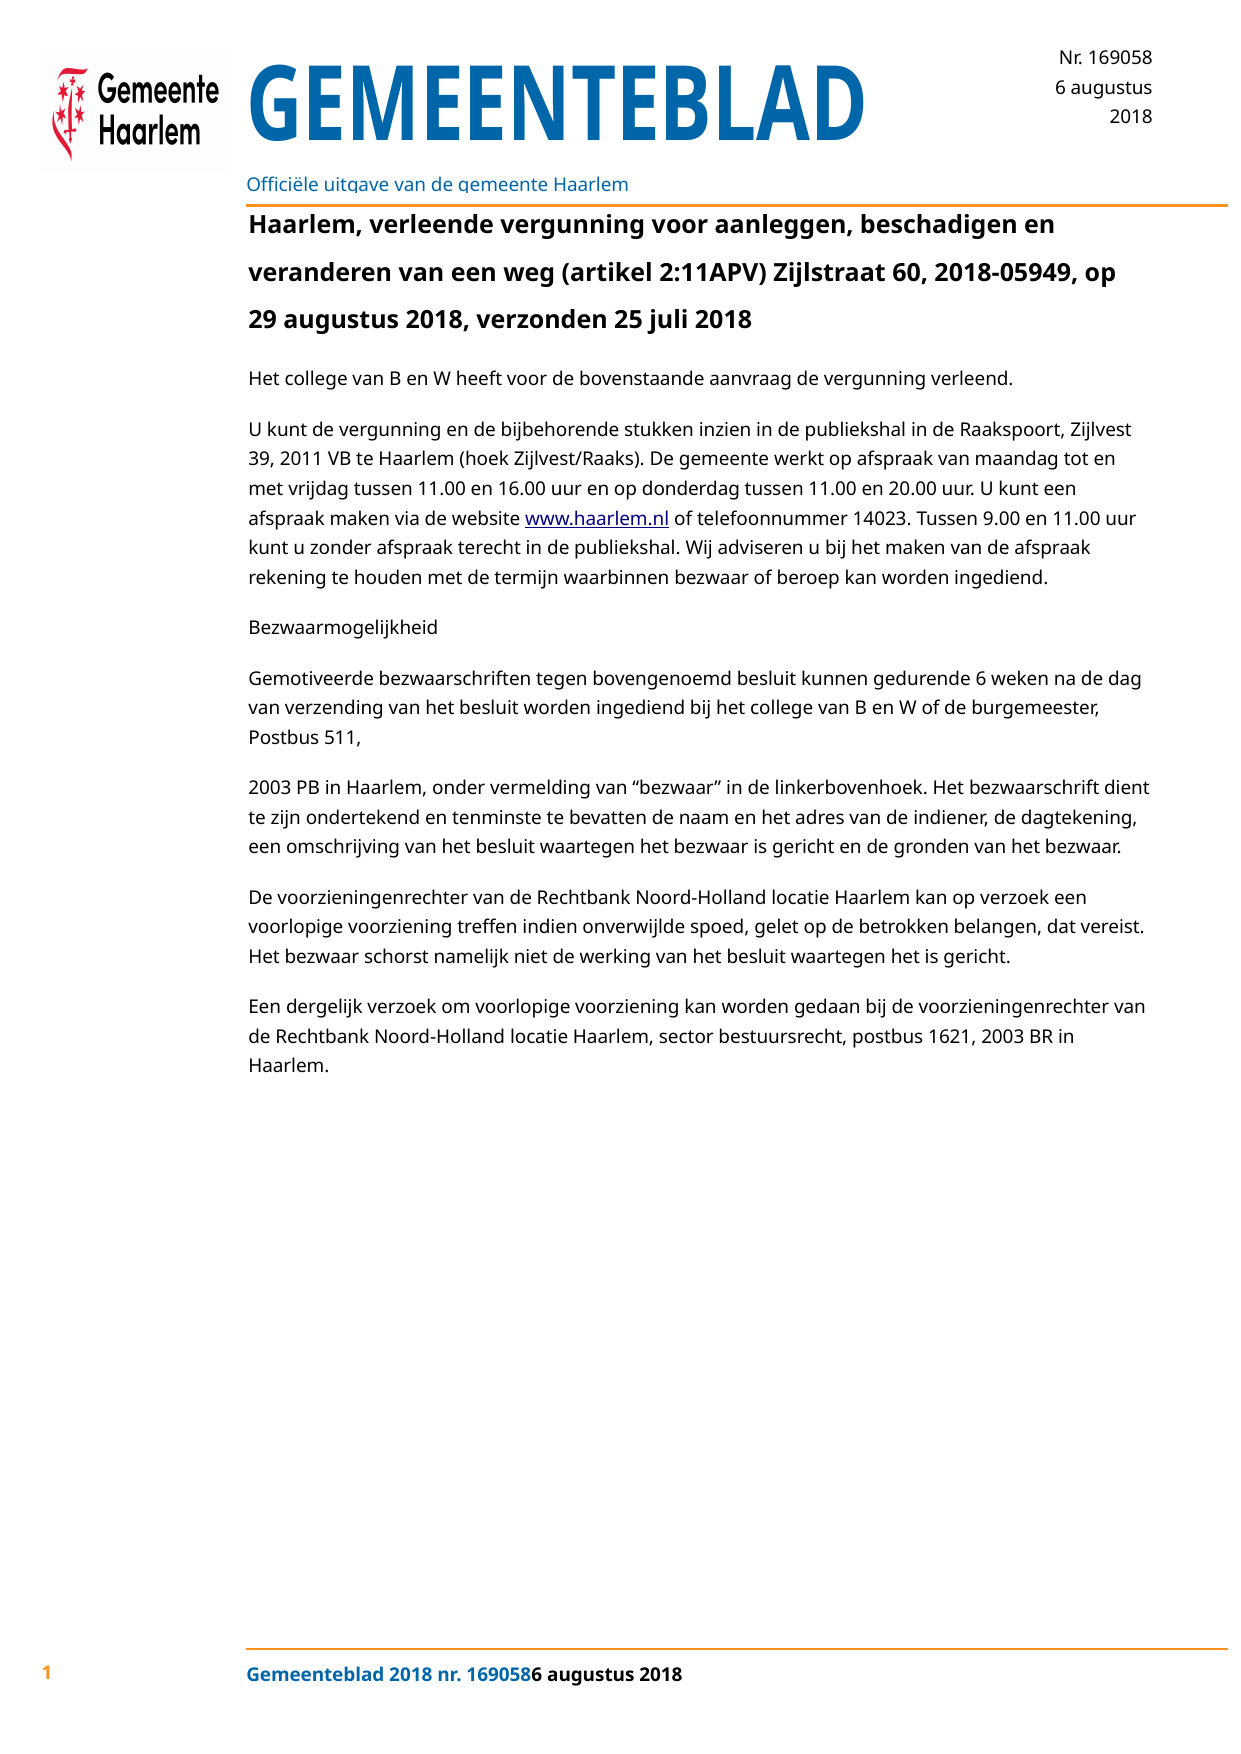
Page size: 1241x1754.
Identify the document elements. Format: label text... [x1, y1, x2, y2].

text Haarlem, verleende vergunning voor aanleggen, beschadigen en veranderen van een weg (artikel 2:11APV) Zijlstraat 60, 2018-05949, op 29 augustus 2018, verzonden 25 juli 2018 [248, 207, 1152, 336]
text Een dergelijk verzoek om voorlopige voorziening kan worden gedaan bij de voorzieningenrechter van de Rechtbank Noord-Holland locatie Haarlem, sector bestuursrecht, postbus 1621, 2003 BR in Haarlem. [248, 993, 1152, 1078]
picture [41, 47, 231, 172]
text Bezwaarmogelijkheid [248, 614, 1152, 640]
text Gemotiveerde bezwaarschriften tegen bovengenoemd besluit kunnen gedurende 6 weken na de dag van verzending van het besluit worden ingediend bij het college van B en W of de burgemeester, Postbus 511, [248, 665, 1152, 749]
text Het college van B en W heeft voor de bovenstaande aanvraag de vergunning verleend. [248, 366, 1152, 391]
text U kunt de vergunning en de bijbehorende stukken inzien in de publiekshal in de Raakspoort, Zijlvest 39, 2011 VB te Haarlem (hoek Zijlvest/Raaks). De gemeente werkt op afspraak van maandag tot en met vrijdag tussen 11.00 en 16.00 uur en op donderdag tussen 11.00 en 20.00 uur. U kunt een afspraak maken via de website www.haarlem.nl of telefoonnummer 14023. Tussen 9.00 en 11.00 uur kunt u zonder afspraak terecht in de publiekshal. Wij adviseren u bij het maken van de afspraak rekening te houden met de termijn waarbinnen bezwaar of beroep kan worden ingediend. [248, 416, 1152, 589]
text De voorzieningenrechter van de Rechtbank Noord-Holland locatie Haarlem kan op verzoek een voorlopige voorziening treffen indien onverwijlde spoed, gelet op de betrokken belangen, dat vereist. Het bezwaar schorst namelijk niet de werking van het besluit waartegen het is gericht. [248, 884, 1152, 969]
text 2003 PB in Haarlem, onder vermelding van “bezwaar” in de linkerbovenhoek. Het bezwaarschrift dient te zijn ondertekend en tenminste te bevatten de naam en het adres van de indiener, de dagtekening, een omschrijving van het besluit waartegen het bezwaar is gericht en de gronden van het bezwaar. [248, 774, 1152, 859]
